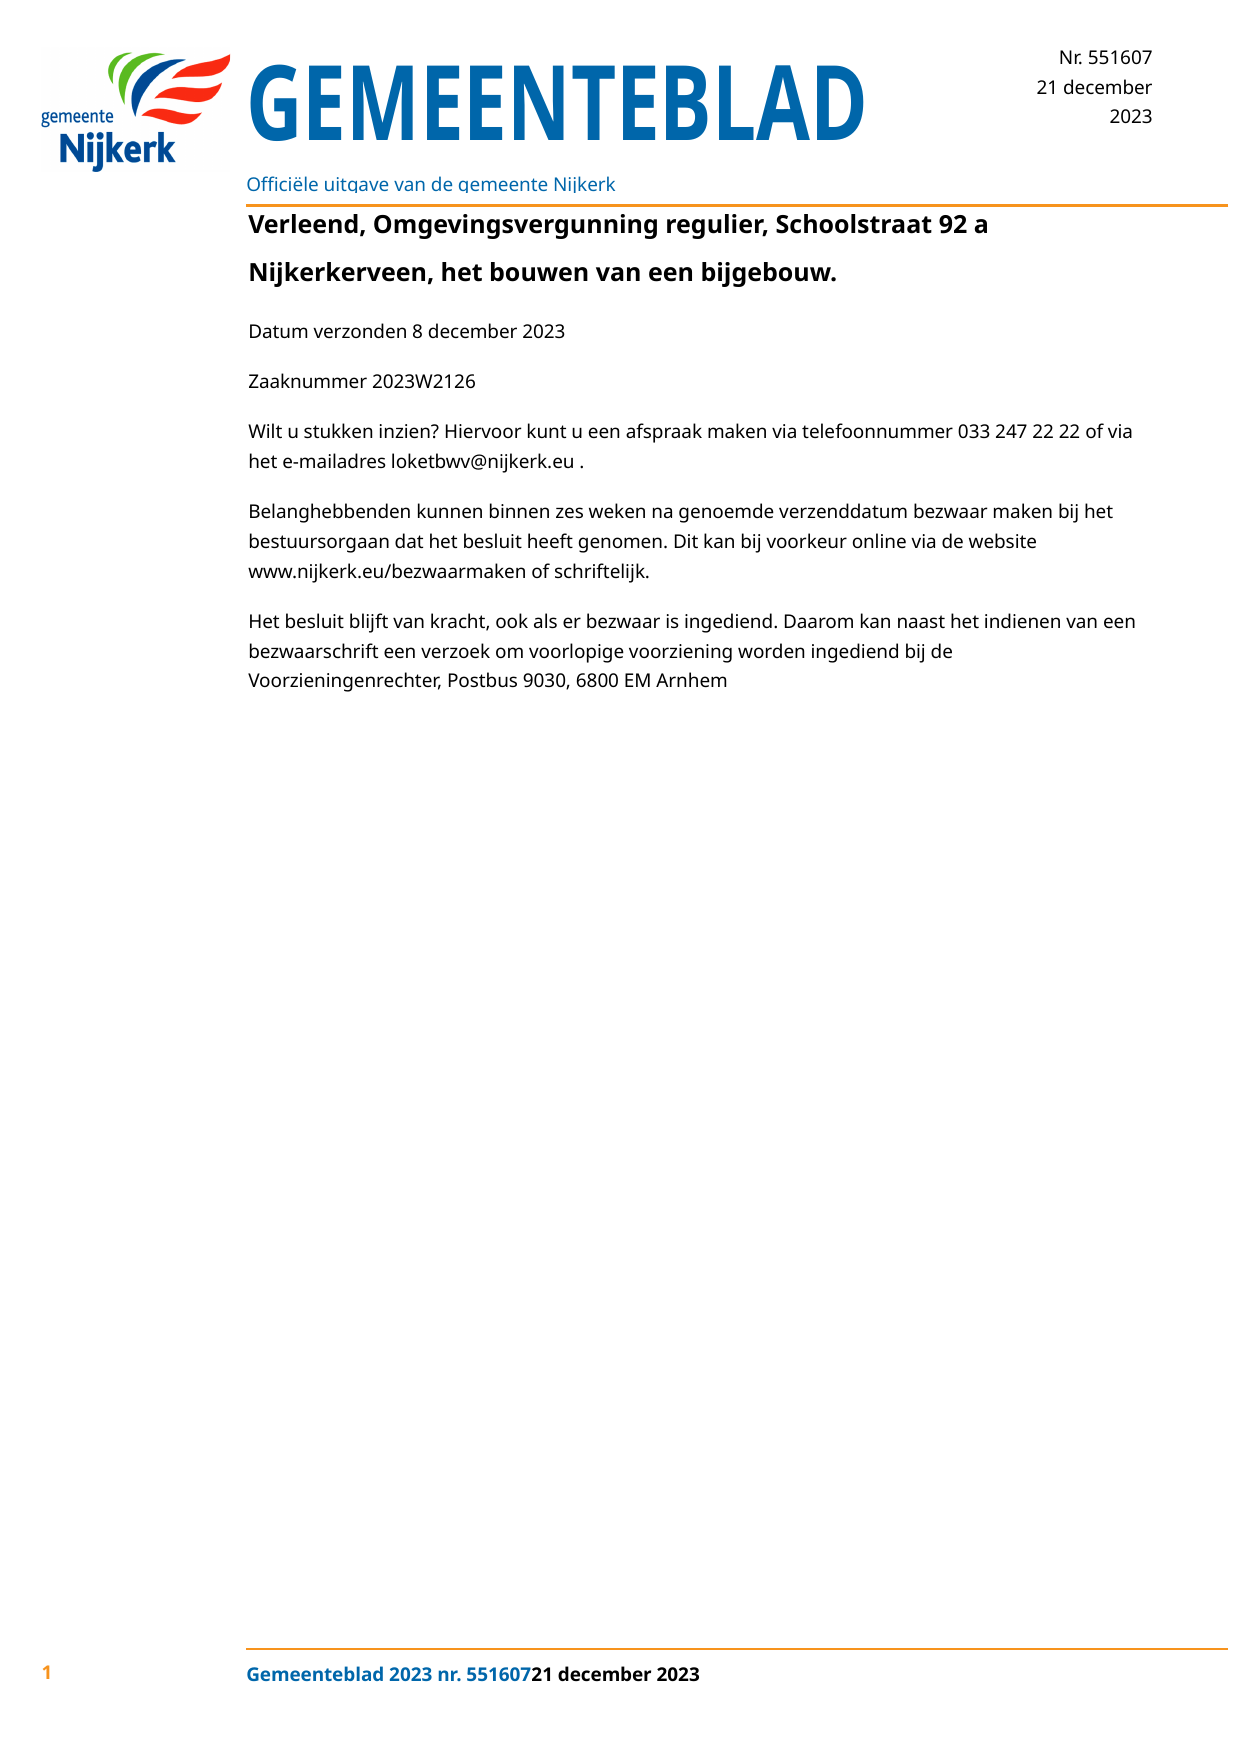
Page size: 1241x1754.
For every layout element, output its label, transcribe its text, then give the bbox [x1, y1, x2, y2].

text Datum verzonden 8 december 2023 [248, 318, 1152, 344]
text Wilt u stukken inzien? Hiervoor kunt u een afspraak maken via telefoonnummer 033 247 22 22 of via het e-mailadres loketbwv@nijkerk.eu . [248, 419, 1152, 474]
text Belanghebbenden kunnen binnen zes weken na genoemde verzenddatum bezwaar maken bij het bestuursorgaan dat het besluit heeft genomen. Dit kan bij voorkeur online via de website www.nijkerk.eu/bezwaarmaken of schriftelijk. [248, 499, 1152, 584]
text Verleend, Omgevingsvergunning regulier, Schoolstraat 92 a Nijkerkerveen, het bouwen van een bijgebouw. [248, 207, 1152, 288]
picture [41, 47, 231, 172]
text Het besluit blijft van kracht, ook als er bezwaar is ingediend. Daarom kan naast het indienen van een bezwaarschrift een verzoek om voorlopige voorziening worden ingediend bij de Voorzieningenrechter, Postbus 9030, 6800 EM Arnhem [248, 608, 1152, 693]
text Zaaknummer 2023W2126 [248, 368, 1152, 394]
